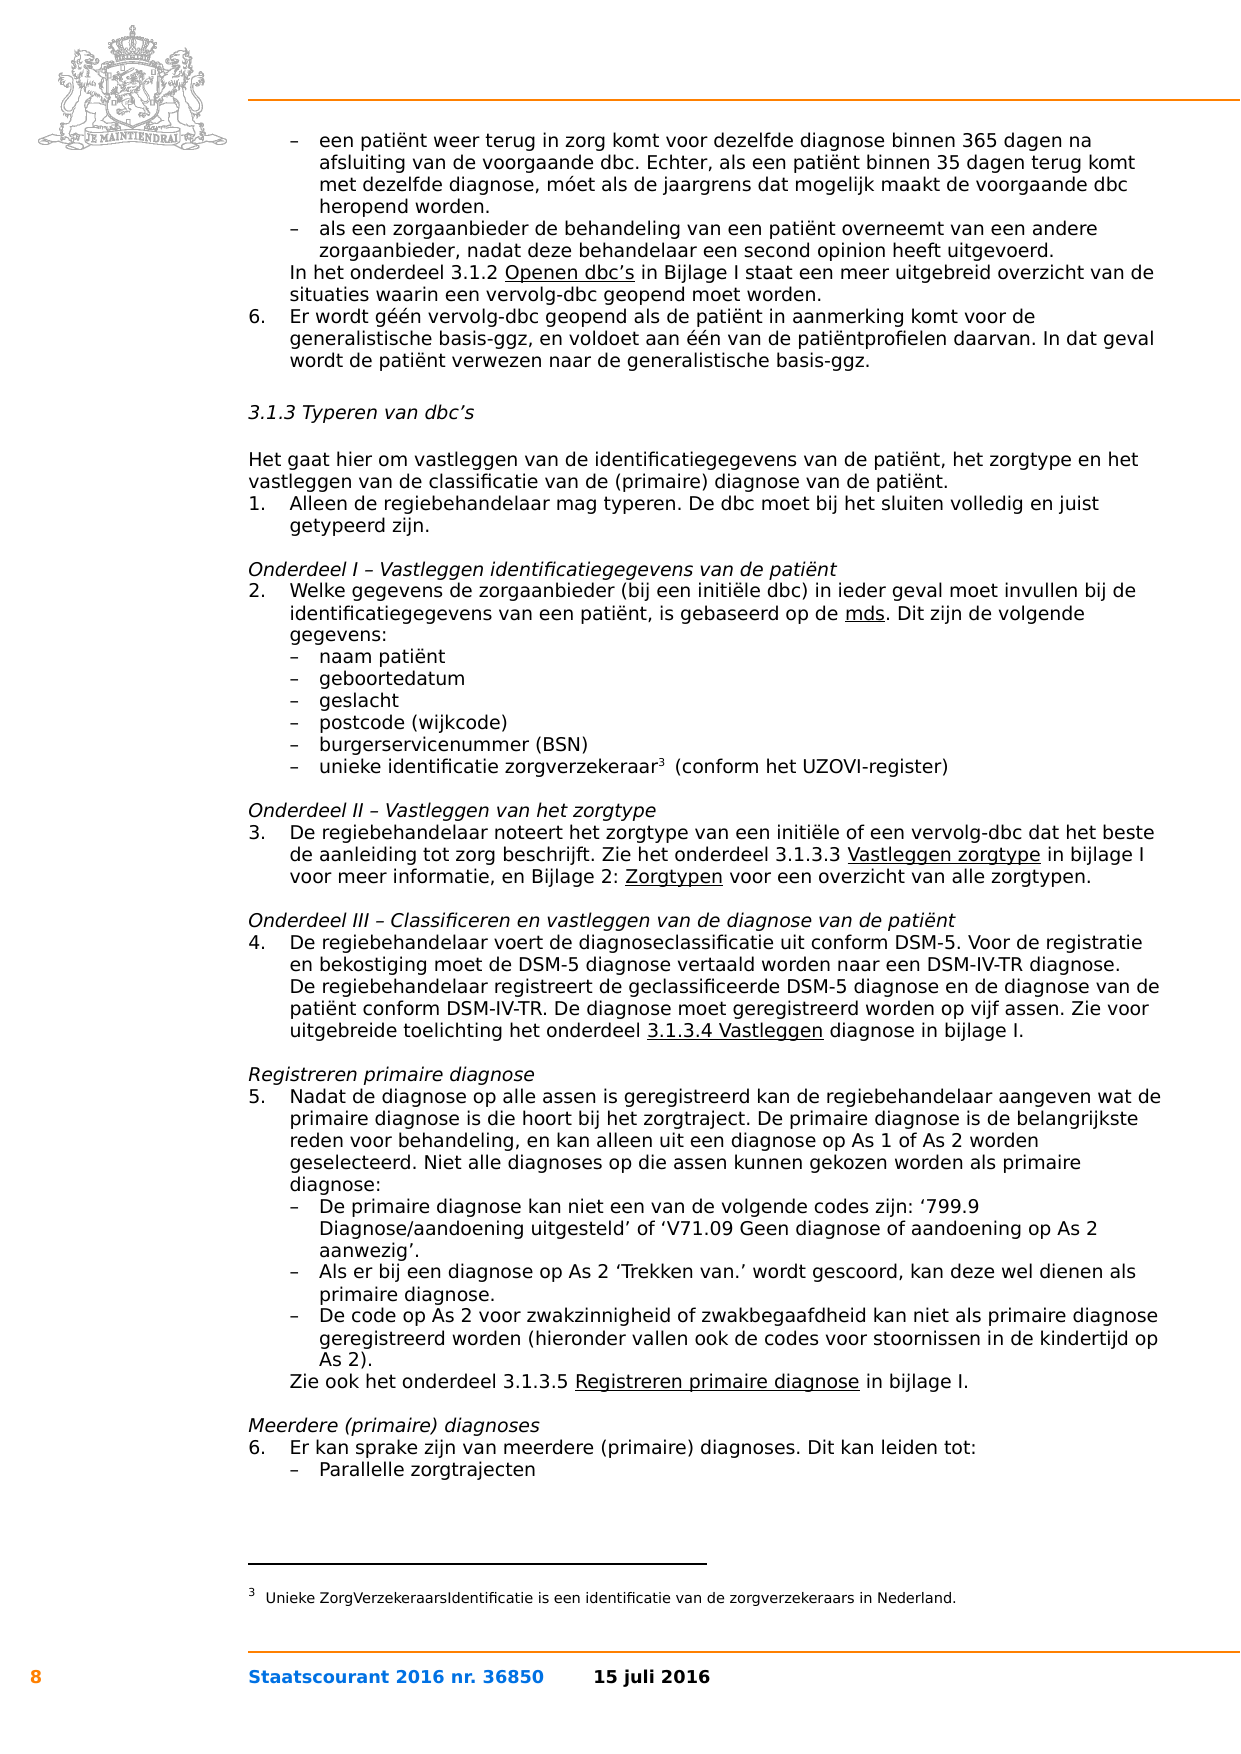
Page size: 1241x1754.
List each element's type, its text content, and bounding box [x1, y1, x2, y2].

text – De primaire diagnose kan niet een van de volgende codes zijn: ‘799.9 Diagnose/aandoening uitgesteld’ of ‘V71.09 Geen diagnose of aandoening op As 2 aanwezig’. [289, 1196, 1163, 1261]
text 3. De regiebehandelaar noteert het zorgtype van een initiële of een vervolg-dbc dat het beste de aanleiding tot zorg beschrijft. Zie het onderdeel 3.1.3.3 Vastleggen zorgtype in bijlage I voor meer informatie, en Bijlage 2: Zorgtypen voor een overzicht van alle zorgtypen. [248, 822, 1163, 888]
text – een patiënt weer terug in zorg komt voor dezelfde diagnose binnen 365 dagen na afsluiting van de voorgaande dbc. Echter, als een patiënt binnen 35 dagen terug komt met dezelfde diagnose, móet als de jaargrens dat mogelijk maakt de voorgaande dbc heropend worden. [289, 130, 1163, 218]
text 6. Er wordt géén vervolg-dbc geopend als de patiënt in aanmerking komt voor de generalistische basis-ggz, en voldoet aan één van de patiëntprofielen daarvan. In dat geval wordt de patiënt verwezen naar de generalistische basis-ggz. [248, 306, 1163, 372]
subtitle 3.1.3 Typeren van dbc’s [248, 402, 1163, 424]
text 2. Welke gegevens de zorgaanbieder (bij een initiële dbc) in ieder geval moet invullen bij de identificatiegegevens van een patiënt, is gebaseerd op de mds. Dit zijn de volgende gegevens: [248, 580, 1163, 646]
text 4. De regiebehandelaar voert de diagnoseclassificatie uit conform DSM-5. Voor de registratie en bekostiging moet de DSM-5 diagnose vertaald worden naar een DSM-IV-TR diagnose. [248, 932, 1163, 976]
text – De code op As 2 voor zwakzinnigheid of zwakbegaafdheid kan niet als primaire diagnose geregistreerd worden (hieronder vallen ook de codes voor stoornissen in de kindertijd op As 2). [289, 1305, 1163, 1371]
text 1. Alleen de regiebehandelaar mag typeren. De dbc moet bij het sluiten volledig en juist getypeerd zijn. [248, 493, 1163, 537]
subtitle Onderdeel III – Classificeren en vastleggen van de diagnose van de patiënt [248, 910, 1163, 932]
text – postcode (wijkcode) [289, 712, 1163, 734]
text – geslacht [289, 690, 1163, 712]
picture [38, 25, 227, 150]
text – geboortedatum [289, 668, 1163, 690]
text De regiebehandelaar registreert de geclassificeerde DSM-5 diagnose en de diagnose van de patiënt conform DSM-IV-TR. De diagnose moet geregistreerd worden op vijf assen. Zie voor uitgebreide toelichting het onderdeel 3.1.3.4 Vastleggen diagnose in bijlage I. [289, 976, 1163, 1042]
text Unieke ZorgVerzekeraarsIdentificatie is een identificatie van de zorgverzekeraars in Nederland. [248, 1586, 1163, 1608]
subtitle Onderdeel I – Vastleggen identificatiegegevens van de patiënt [248, 558, 1163, 580]
text – Als er bij een diagnose op As 2 ‘Trekken van.’ wordt gescoord, kan deze wel dienen als primaire diagnose. [289, 1261, 1163, 1305]
text Zie ook het onderdeel 3.1.3.5 Registreren primaire diagnose in bijlage I. [289, 1371, 1163, 1393]
text – unieke identificatie zorgverzekeraar (conform het UZOVI-register) [289, 756, 1163, 778]
text – naam patiënt [289, 646, 1163, 668]
subtitle Onderdeel II – Vastleggen van het zorgtype [248, 800, 1163, 822]
subtitle Meerdere (primaire) diagnoses [248, 1415, 1163, 1437]
text Het gaat hier om vastleggen van de identificatiegegevens van de patiënt, het zorgtype en het vastleggen van de classificatie van de (primaire) diagnose van de patiënt. [248, 449, 1163, 493]
subtitle Registreren primaire diagnose [248, 1064, 1163, 1086]
text 5. Nadat de diagnose op alle assen is geregistreerd kan de regiebehandelaar aangeven wat de primaire diagnose is die hoort bij het zorgtraject. De primaire diagnose is de belangrijkste reden voor behandeling, en kan alleen uit een diagnose op As 1 of As 2 worden geselecteerd. Niet alle diagnoses op die assen kunnen gekozen worden als primaire diagnose: [248, 1086, 1163, 1196]
text – burgerservicenummer (BSN) [289, 734, 1163, 756]
text – Parallelle zorgtrajecten [289, 1459, 1163, 1481]
text – als een zorgaanbieder de behandeling van een patiënt overneemt van een andere zorgaanbieder, nadat deze behandelaar een second opinion heeft uitgevoerd. [289, 218, 1163, 262]
text In het onderdeel 3.1.2 Openen dbc’s in Bijlage I staat een meer uitgebreid overzicht van de situaties waarin een vervolg-dbc geopend moet worden. [289, 262, 1163, 306]
text 6. Er kan sprake zijn van meerdere (primaire) diagnoses. Dit kan leiden tot: [248, 1437, 1163, 1459]
